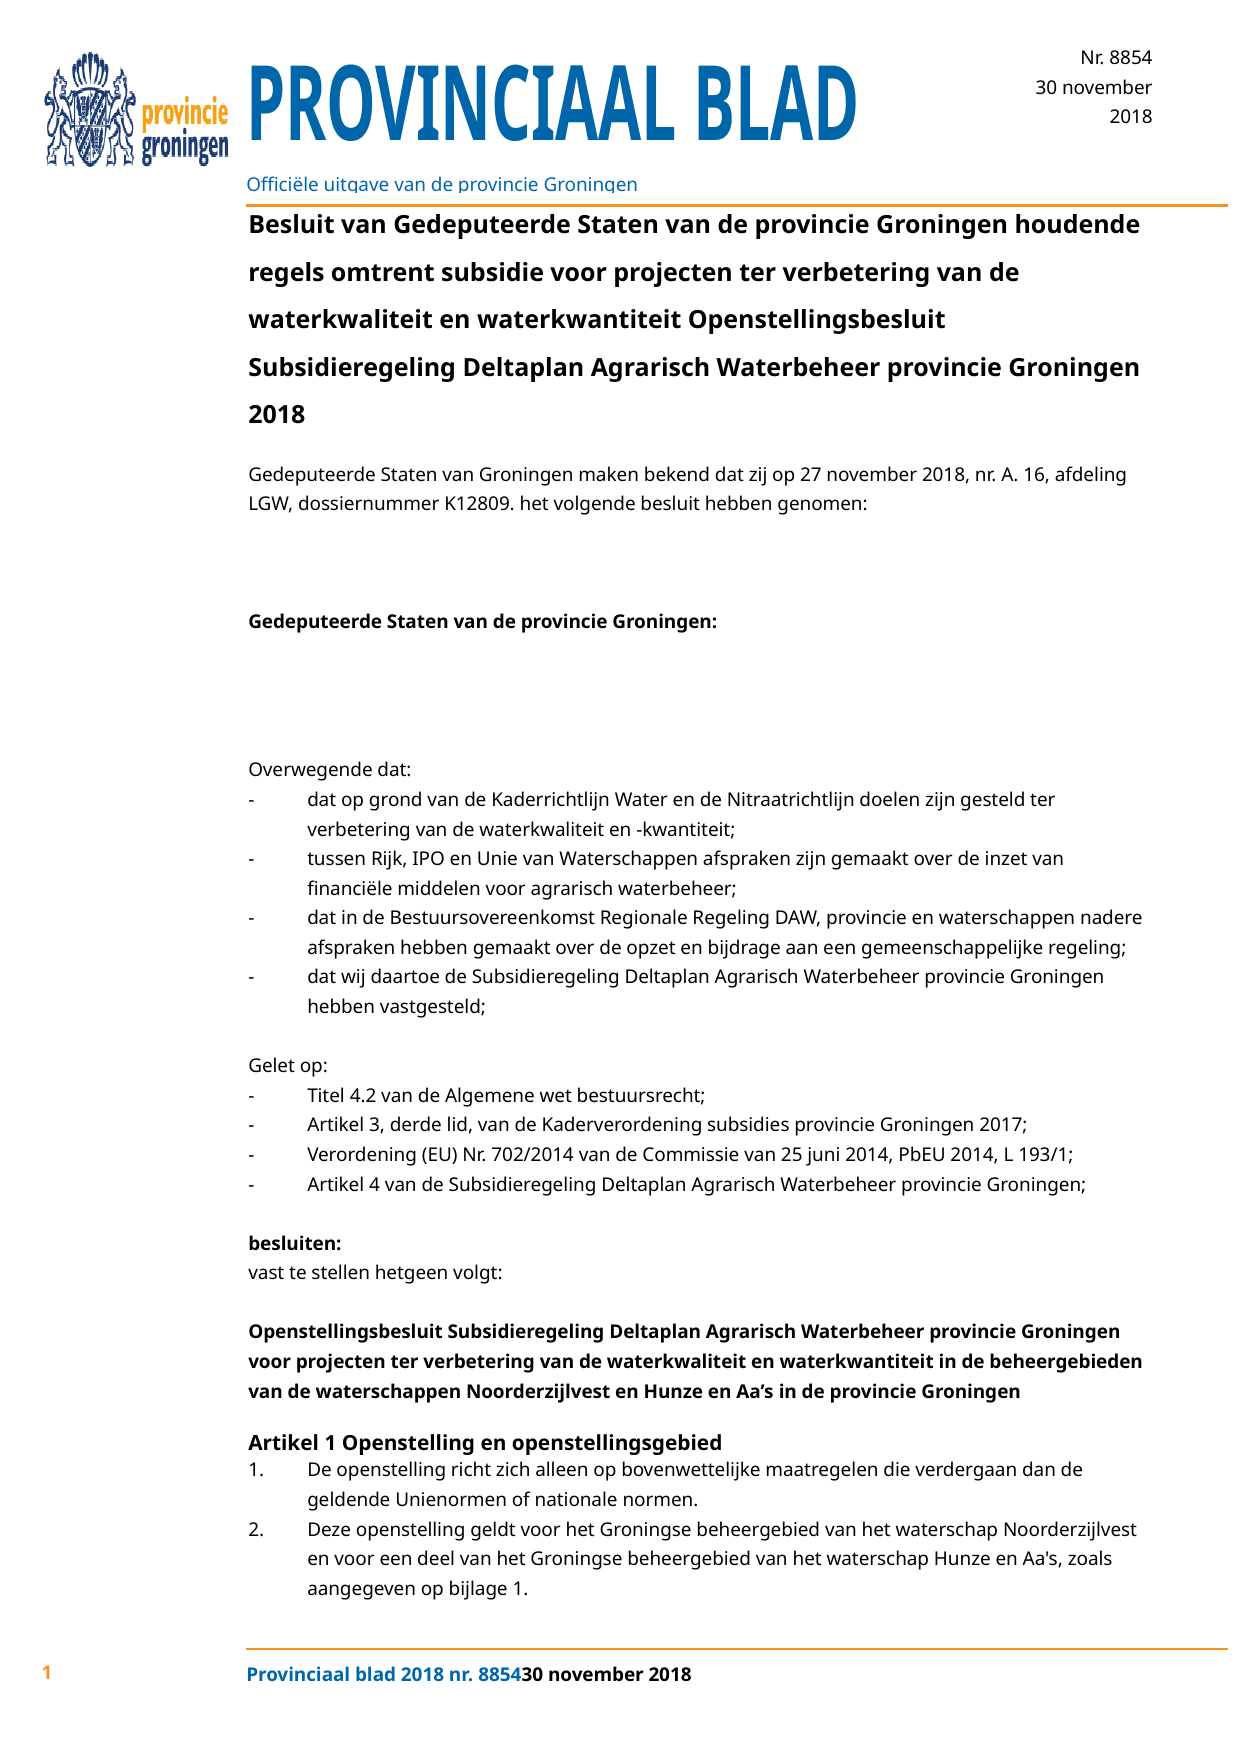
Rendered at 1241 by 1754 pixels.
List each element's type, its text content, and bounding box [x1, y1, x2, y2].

text Openstellingsbesluit Subsidieregeling Deltaplan Agrarisch Waterbeheer provincie Groningen voor projecten ter verbetering van de waterkwaliteit en waterkwantiteit in de beheergebieden van de waterschappen Noorderzijlvest en Hunze en Aa’s in de provincie Groningen [248, 1319, 1152, 1403]
list Titel 4.2 van de Algemene wet bestuursrecht; [248, 1082, 1152, 1108]
list Artikel 4 van de Subsidieregeling Deltaplan Agrarisch Waterbeheer provincie Groningen; [248, 1171, 1152, 1196]
list Deze openstelling geldt voor het Groningse beheergebied van het waterschap Noorderzijlvest en voor een deel van het Groningse beheergebied van het waterschap Hunze en Aa's, zoals aangegeven op bijlage 1. [248, 1516, 1152, 1601]
picture [41, 47, 231, 172]
list dat wij daartoe de Subsidieregeling Deltaplan Agrarisch Waterbeheer provincie Groningen hebben vastgesteld; [248, 964, 1152, 1019]
list Artikel 3, derde lid, van de Kaderverordening subsidies provincie Groningen 2017; [248, 1112, 1152, 1137]
list dat in de Bestuursovereenkomst Regionale Regeling DAW, provincie en waterschappen nadere afspraken hebben gemaakt over de opzet en bijdrage aan een gemeenschappelijke regeling; [248, 904, 1152, 960]
list Verordening (EU) Nr. 702/2014 van de Commissie van 25 juni 2014, PbEU 2014, L 193/1; [248, 1141, 1152, 1167]
text Gelet op: [248, 1052, 1152, 1078]
list dat op grond van de Kaderrichtlijn Water en de Nitraatrichtlijn doelen zijn gesteld ter verbetering van de waterkwaliteit en -kwantiteit; [248, 786, 1152, 841]
text vast te stellen hetgeen volgt: [248, 1259, 1152, 1285]
text Overwegende dat: [248, 757, 1152, 782]
text Besluit van Gedeputeerde Staten van de provincie Groningen houdende regels omtrent subsidie voor projecten ter verbetering van de waterkwaliteit en waterkwantiteit Openstellingsbesluit Subsidieregeling Deltaplan Agrarisch Waterbeheer provincie Groningen 2018 [248, 207, 1152, 431]
text Gedeputeerde Staten van de provincie Groningen: [248, 609, 1152, 634]
text besluiten: [248, 1230, 1152, 1256]
text Gedeputeerde Staten van Groningen maken bekend dat zij op 27 november 2018, nr. A. 16, afdeling LGW, dossiernummer K12809. het volgende besluit hebben genomen: [248, 461, 1152, 516]
list tussen Rijk, IPO en Unie van Waterschappen afspraken zijn gemaakt over de inzet van financiële middelen voor agrarisch waterbeheer; [248, 845, 1152, 901]
text Artikel 1 Openstelling en openstellingsgebied [248, 1428, 1152, 1457]
list De openstelling richt zich alleen op bovenwettelijke maatregelen die verdergaan dan de geldende Unienormen of nationale normen. [248, 1457, 1152, 1512]
